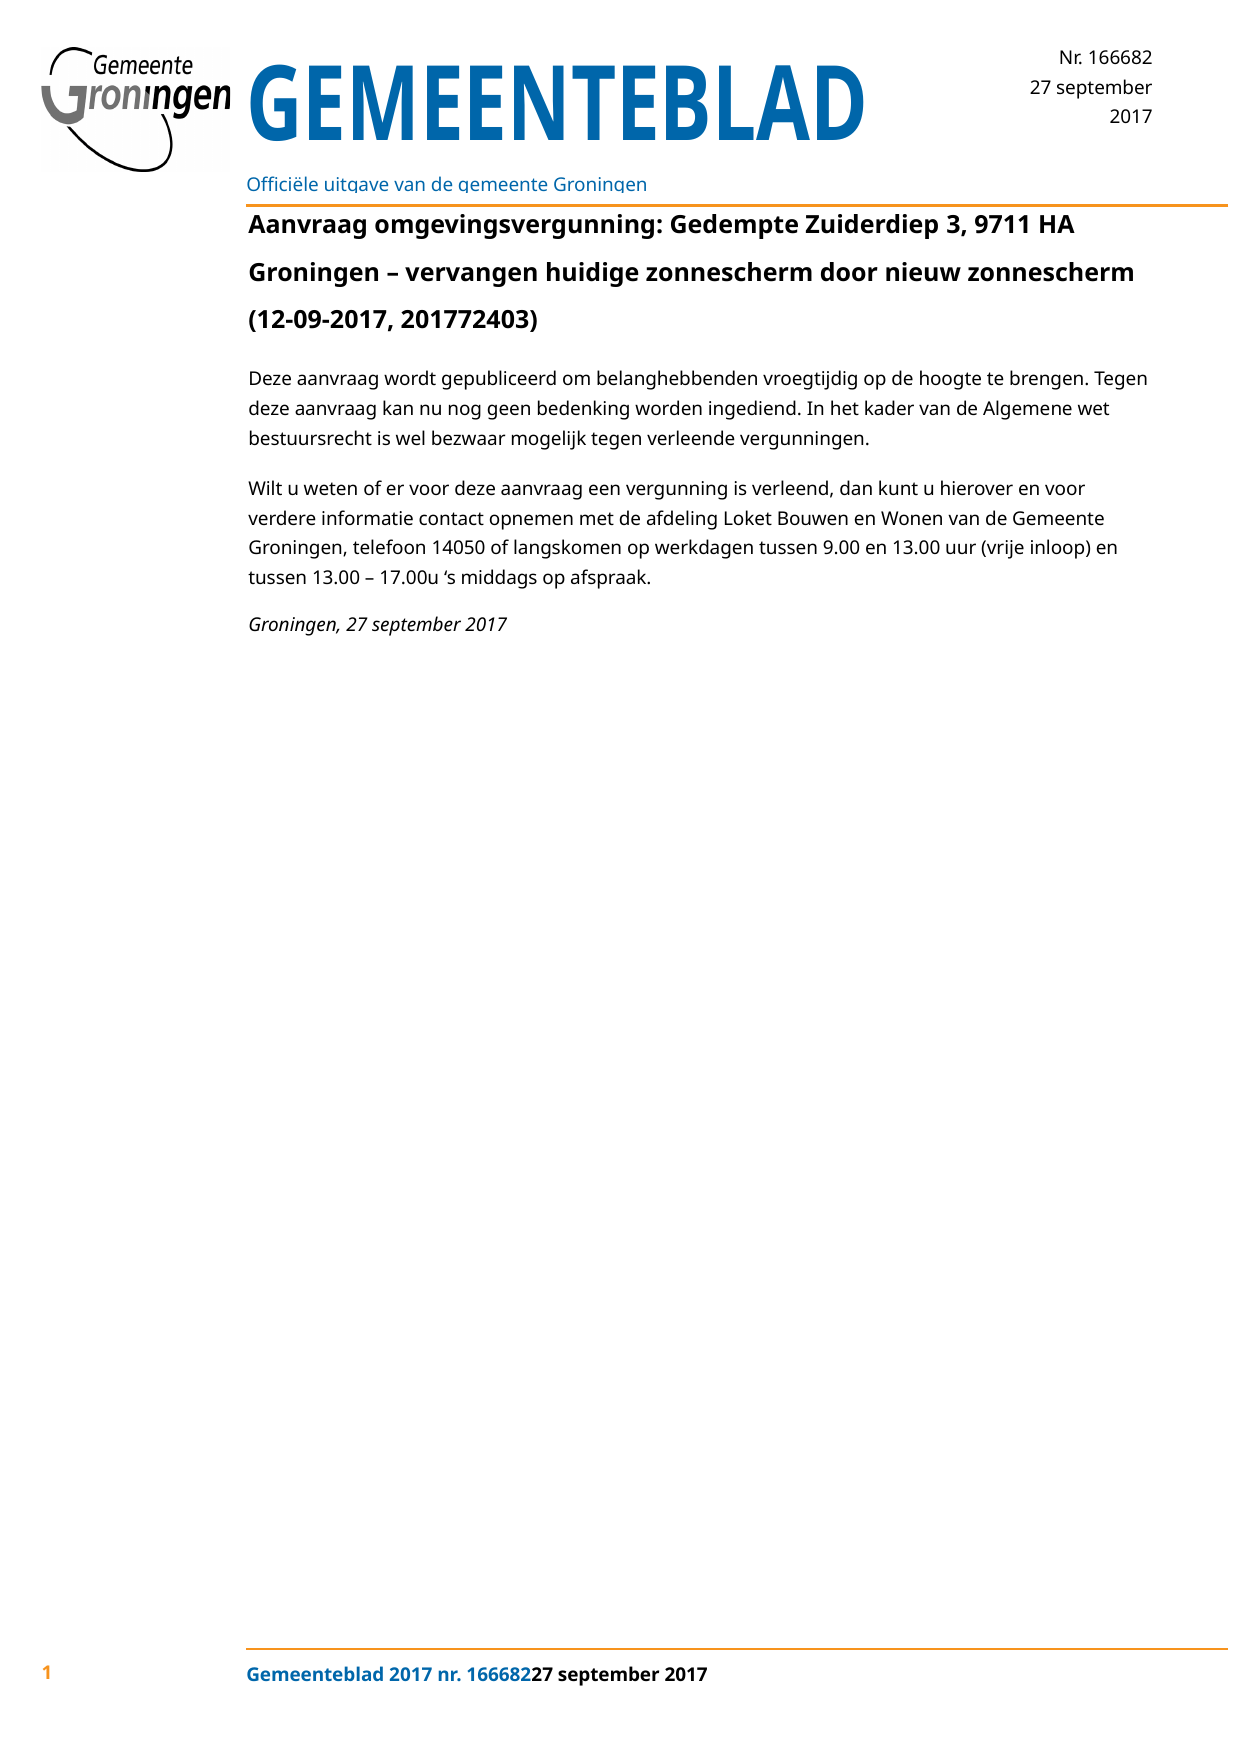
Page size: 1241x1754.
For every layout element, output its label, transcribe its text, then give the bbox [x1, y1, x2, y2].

text Wilt u weten of er voor deze aanvraag een vergunning is verleend, dan kunt u hierover en voor verdere informatie contact opnemen met de afdeling Loket Bouwen en Wonen van de Gemeente Groningen, telefoon 14050 of langskomen op werkdagen tussen 9.00 en 13.00 uur (vrije inloop) en tussen 13.00 – 17.00u ‘s middags op afspraak. [248, 475, 1152, 589]
text Deze aanvraag wordt gepubliceerd om belanghebbenden vroegtijdig op de hoogte te brengen. Tegen deze aanvraag kan nu nog geen bedenking worden ingediend. In het kader van de Algemene wet bestuursrecht is wel bezwaar mogelijk tegen verleende vergunningen. [248, 366, 1152, 450]
picture [41, 47, 231, 172]
text Groningen, 27 september 2017 [248, 612, 1152, 637]
text Aanvraag omgevingsvergunning: Gedempte Zuiderdiep 3, 9711 HA Groningen – vervangen huidige zonnescherm door nieuw zonnescherm (12-09-2017, 201772403) [248, 207, 1152, 336]
